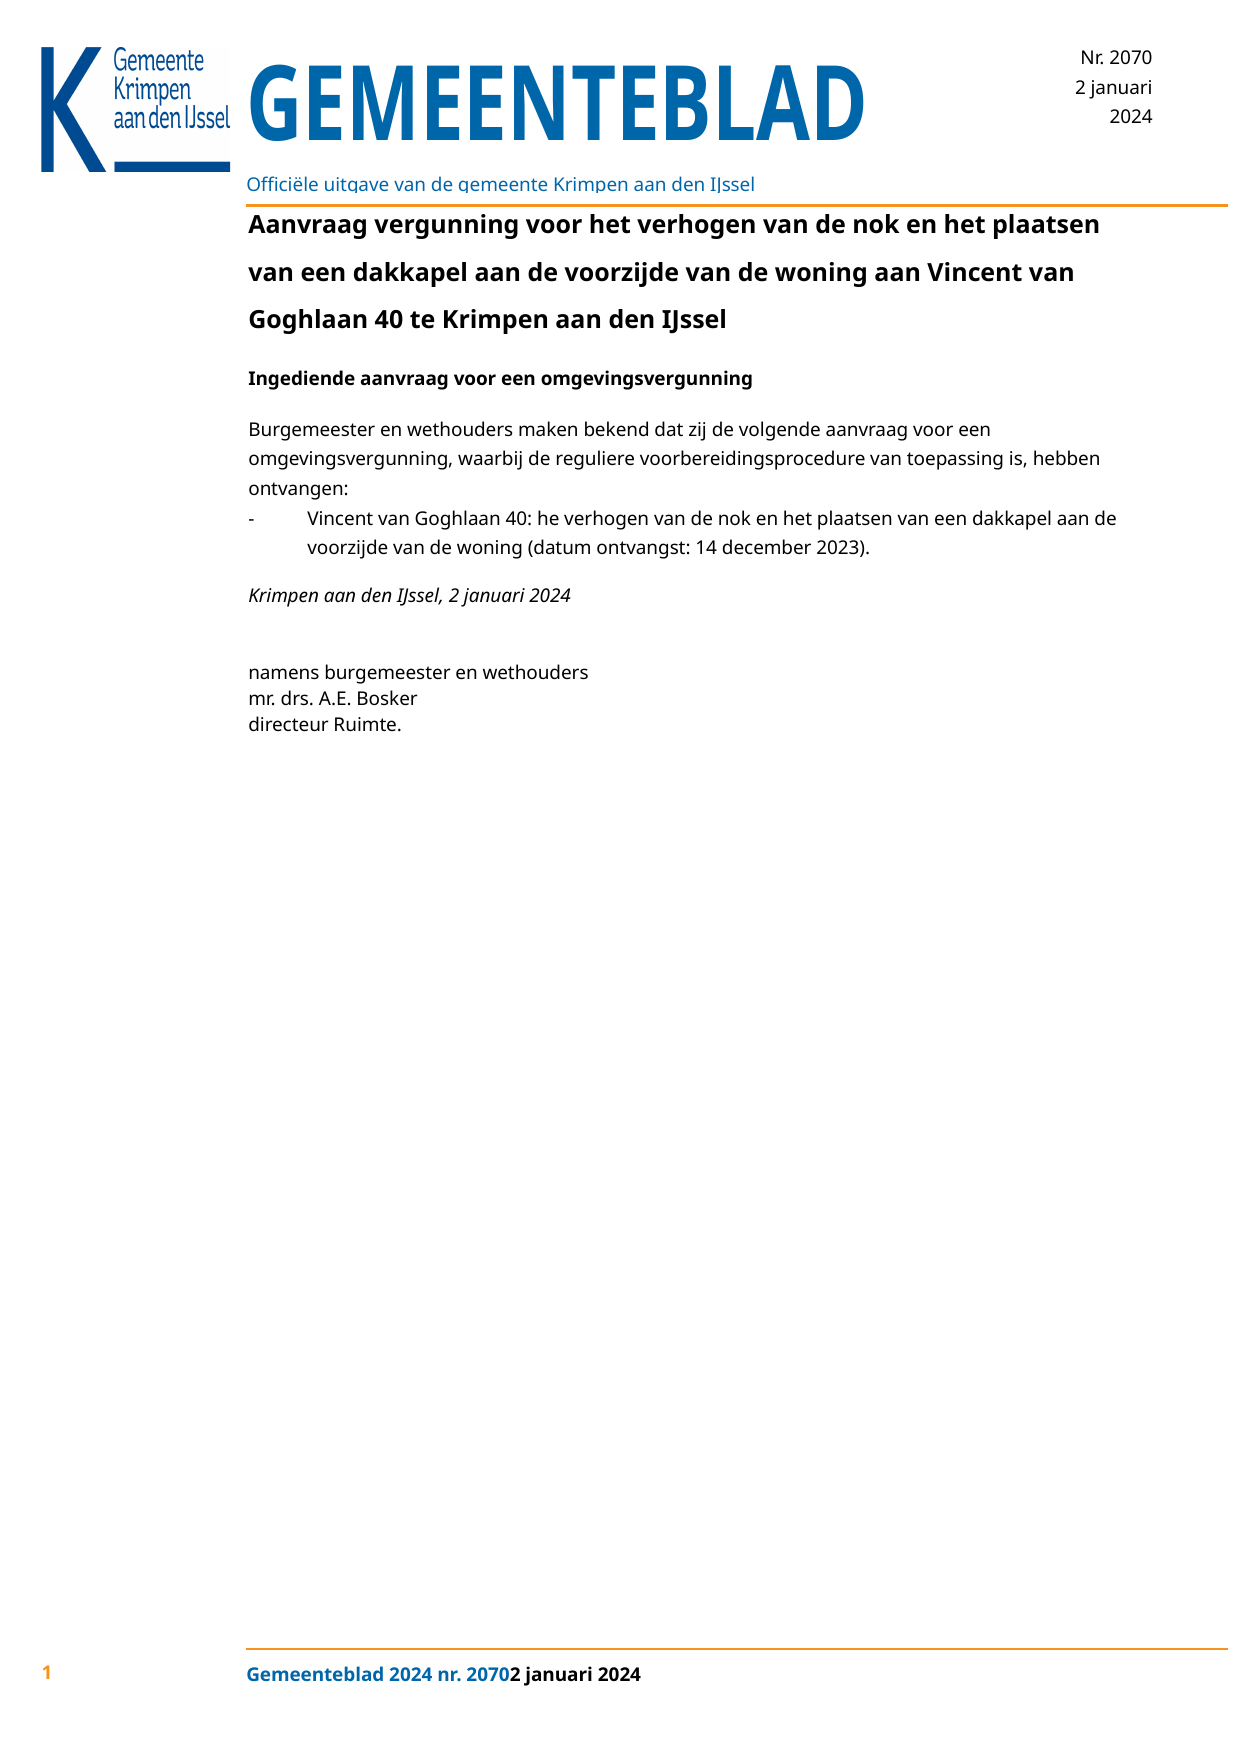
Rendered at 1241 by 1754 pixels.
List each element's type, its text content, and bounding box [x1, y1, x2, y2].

text Krimpen aan den IJssel, 2 januari 2024 [248, 582, 1152, 608]
list Vincent van Goghlaan 40: he verhogen van de nok en het plaatsen van een dakkapel aan de voorzijde van de woning (datum ontvangst: 14 december 2023). [248, 505, 1152, 560]
text Aanvraag vergunning voor het verhogen van de nok en het plaatsen van een dakkapel aan de voorzijde van de woning aan Vincent van Goghlaan 40 te Krimpen aan den IJssel [248, 207, 1152, 336]
text directeur Ruimte. [248, 711, 1152, 736]
text Ingediende aanvraag voor een omgevingsvergunning [248, 366, 1152, 391]
text mr. drs. A.E. Bosker [248, 685, 1152, 711]
text Burgemeester en wethouders maken bekend dat zij de volgende aanvraag voor een omgevingsvergunning, waarbij de reguliere voorbereidingsprocedure van toepassing is, hebben ontvangen: [248, 416, 1152, 501]
picture [41, 47, 231, 172]
text namens burgemeester en wethouders [248, 659, 1152, 685]
